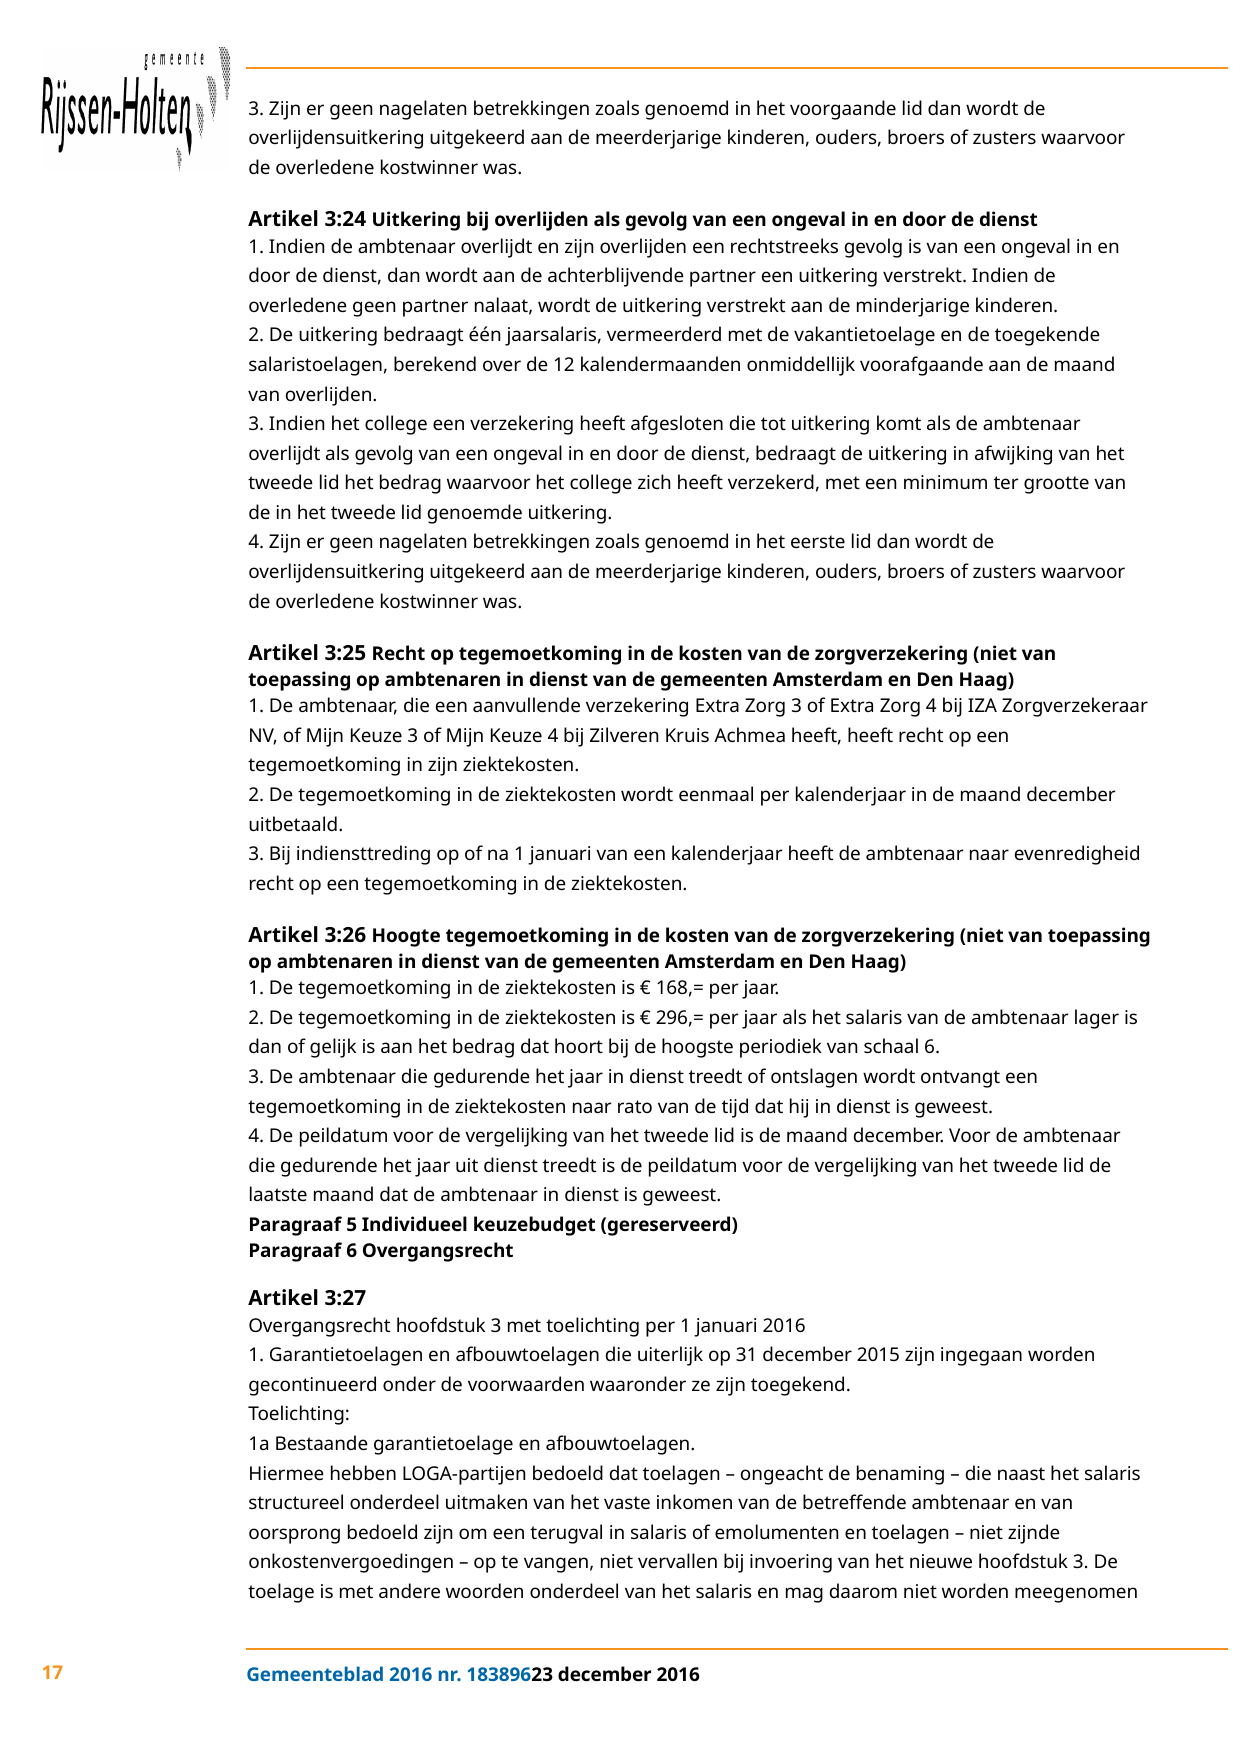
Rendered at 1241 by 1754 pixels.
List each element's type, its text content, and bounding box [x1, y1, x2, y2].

text 1a Bestaande garantietoelage en afbouwtoelagen. [248, 1430, 1152, 1456]
text 1. Indien de ambtenaar overlijdt en zijn overlijden een rechtstreeks gevolg is van een ongeval in en door de dienst, dan wordt aan de achterblijvende partner een uitkering verstrekt. Indien de overledene geen partner nalaat, wordt de uitkering verstrekt aan de minderjarige kinderen. [248, 233, 1152, 318]
text 3. De ambtenaar die gedurende het jaar in dienst treedt of ontslagen wordt ontvangt een tegemoetkoming in de ziektekosten naar rato van de tijd dat hij in dienst is geweest. [248, 1063, 1152, 1118]
text 1. De ambtenaar, die een aanvullende verzekering Extra Zorg 3 of Extra Zorg 4 bij IZA Zorgverzekeraar NV, of Mijn Keuze 3 of Mijn Keuze 4 bij Zilveren Kruis Achmea heeft, heeft recht op een tegemoetkoming in zijn ziektekosten. [248, 692, 1152, 777]
text Artikel 3:25 Recht op tegemoetkoming in de kosten van de zorgverzekering (niet van toepassing op ambtenaren in dienst van de gemeenten Amsterdam en Den Haag) [248, 638, 1152, 692]
text 3. Zijn er geen nagelaten betrekkingen zoals genoemd in het voorgaande lid dan wordt de overlijdensuitkering uitgekeerd aan de meerderjarige kinderen, ouders, broers of zusters waarvoor de overledene kostwinner was. [248, 95, 1152, 180]
text Artikel 3:27 [248, 1283, 1152, 1312]
text 1. Garantietoelagen en afbouwtoelagen die uiterlijk op 31 december 2015 zijn ingegaan worden gecontinueerd onder de voorwaarden waaronder ze zijn toegekend. [248, 1341, 1152, 1397]
text Hiermee hebben LOGA-partijen bedoeld dat toelagen – ongeacht de benaming – die naast het salaris structureel onderdeel uitmaken van het vaste inkomen van de betreffende ambtenaar en van oorsprong bedoeld zijn om een terugval in salaris of emolumenten en toelagen – niet zijnde onkostenvergoedingen – op te vangen, niet vervallen bij invoering van het nieuwe hoofdstuk 3. De toelage is met andere woorden onderdeel van het salaris en mag daarom niet worden meegenomen [248, 1460, 1152, 1604]
text Toelichting: [248, 1401, 1152, 1426]
picture [41, 47, 231, 172]
text 3. Indien het college een verzekering heeft afgesloten die tot uitkering komt als de ambtenaar overlijdt als gevolg van een ongeval in en door de dienst, bedraagt de uitkering in afwijking van het tweede lid het bedrag waarvoor het college zich heeft verzekerd, met een minimum ter grootte van de in het tweede lid genoemde uitkering. [248, 410, 1152, 525]
text Paragraaf 6 Overgangsrecht [248, 1237, 1152, 1263]
text Overgangsrecht hoofdstuk 3 met toelichting per 1 januari 2016 [248, 1312, 1152, 1338]
text 1. De tegemoetkoming in de ziektekosten is € 168,= per jaar. [248, 974, 1152, 1000]
text 2. De uitkering bedraagt één jaarsalaris, vermeerderd met de vakantietoelage en de toegekende salaristoelagen, berekend over de 12 kalendermaanden onmiddellijk voorafgaande aan de maand van overlijden. [248, 322, 1152, 406]
text Artikel 3:24 Uitkering bij overlijden als gevolg van een ongeval in en door de dienst [248, 204, 1152, 233]
text 3. Bij indiensttreding op of na 1 januari van een kalenderjaar heeft de ambtenaar naar evenredigheid recht op een tegemoetkoming in de ziektekosten. [248, 840, 1152, 896]
text Paragraaf 5 Individueel keuzebudget (gereserveerd) [248, 1211, 1152, 1237]
text Artikel 3:26 Hoogte tegemoetkoming in de kosten van de zorgverzekering (niet van toepassing op ambtenaren in dienst van de gemeenten Amsterdam en Den Haag) [248, 920, 1152, 974]
text 4. Zijn er geen nagelaten betrekkingen zoals genoemd in het eerste lid dan wordt de overlijdensuitkering uitgekeerd aan de meerderjarige kinderen, ouders, broers of zusters waarvoor de overledene kostwinner was. [248, 529, 1152, 613]
text 2. De tegemoetkoming in de ziektekosten wordt eenmaal per kalenderjaar in de maand december uitbetaald. [248, 781, 1152, 836]
text 2. De tegemoetkoming in de ziektekosten is € 296,= per jaar als het salaris van de ambtenaar lager is dan of gelijk is aan het bedrag dat hoort bij de hoogste periodiek van schaal 6. [248, 1004, 1152, 1059]
text 4. De peildatum voor de vergelijking van het tweede lid is de maand december. Voor de ambtenaar die gedurende het jaar uit dienst treedt is de peildatum voor de vergelijking van het tweede lid de laatste maand dat de ambtenaar in dienst is geweest. [248, 1122, 1152, 1207]
